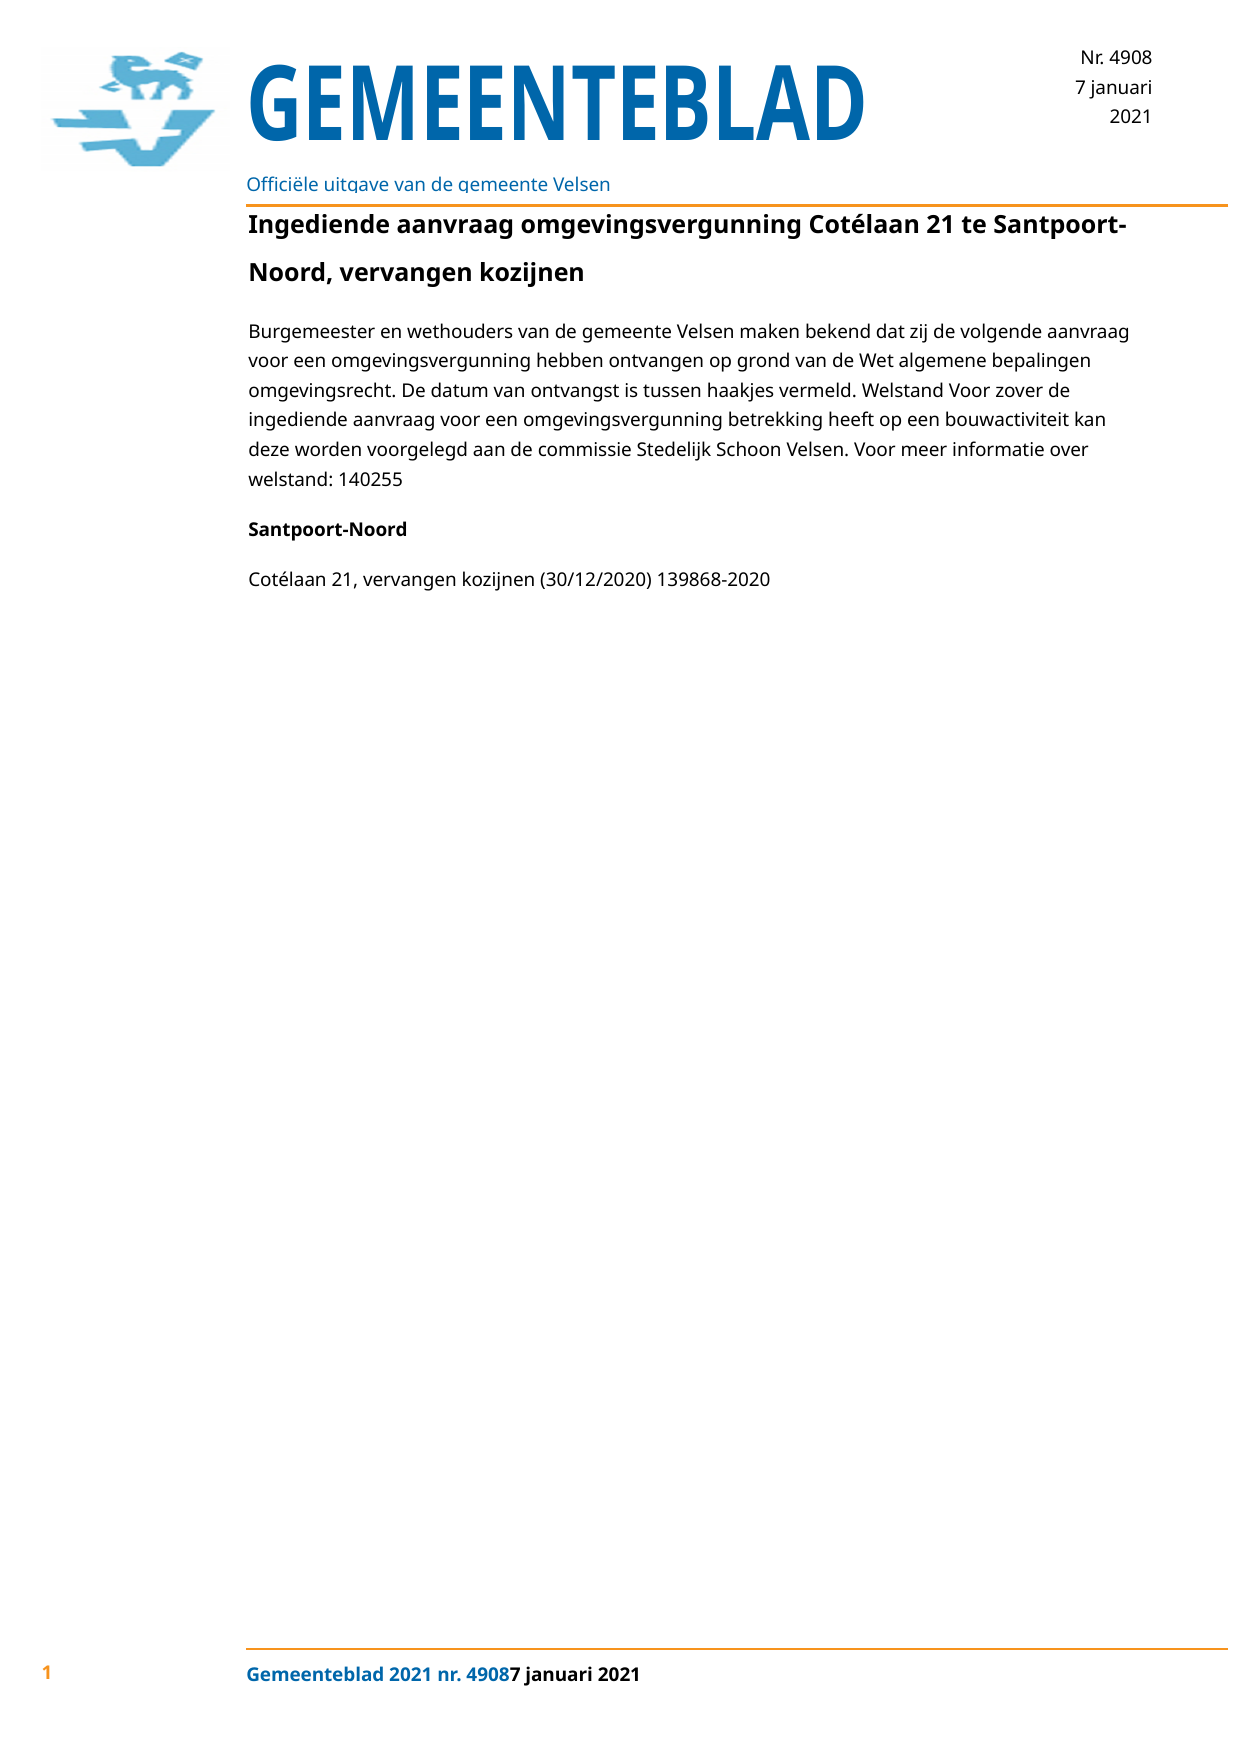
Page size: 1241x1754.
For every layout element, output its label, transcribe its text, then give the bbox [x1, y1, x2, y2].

text Ingediende aanvraag omgevingsvergunning Cotélaan 21 te Santpoort-Noord, vervangen kozijnen [248, 207, 1152, 288]
text Cotélaan 21, vervangen kozijnen (30/12/2020) 139868-2020 [248, 567, 1152, 592]
text Burgemeester en wethouders van de gemeente Velsen maken bekend dat zij de volgende aanvraag voor een omgevingsvergunning hebben ontvangen op grond van de Wet algemene bepalingen omgevingsrecht. De datum van ontvangst is tussen haakjes vermeld. Welstand Voor zover de ingediende aanvraag voor een omgevingsvergunning betrekking heeft op een bouwactiviteit kan deze worden voorgelegd aan de commissie Stedelijk Schoon Velsen. Voor meer informatie over welstand: 140255 [248, 318, 1152, 492]
picture [41, 47, 231, 172]
text Santpoort-Noord [248, 516, 1152, 542]
